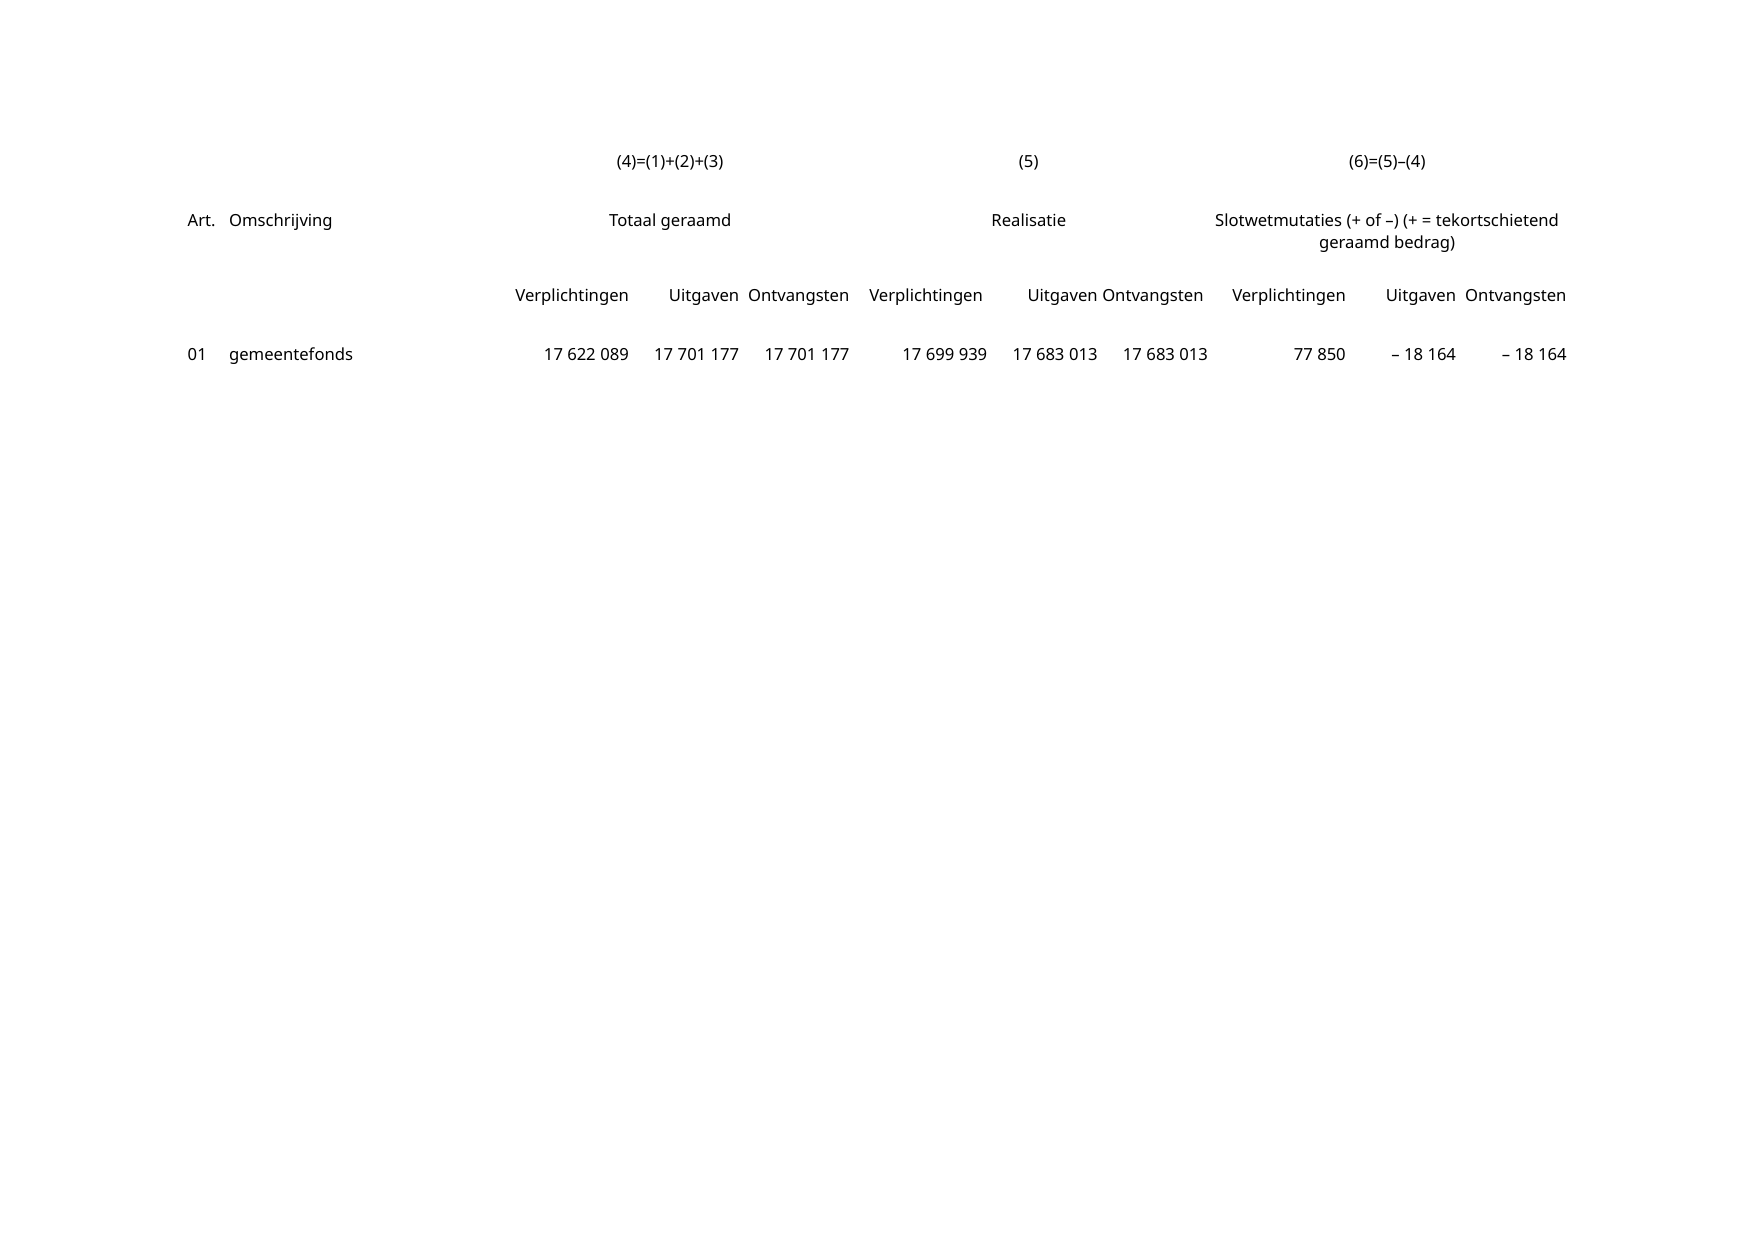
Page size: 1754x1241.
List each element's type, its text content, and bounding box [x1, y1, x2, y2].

table_cell 17 683 013 [1098, 342, 1208, 395]
table_cell gemeentefonds [229, 342, 491, 395]
table_cell Art. [188, 209, 229, 284]
table_cell Verplichtingen [1208, 284, 1346, 342]
table_cell 17 622 089 [491, 342, 629, 395]
table_cell [229, 284, 491, 342]
table_cell Uitgaven [987, 284, 1097, 342]
table_cell Slotwetmutaties (+ of –) (+ = tekortschietend geraamd bedrag) [1208, 209, 1566, 284]
table_cell – 18 164 [1456, 342, 1566, 395]
table_cell Uitgaven [629, 284, 739, 342]
table_cell Ontvangsten [1456, 284, 1566, 342]
table_cell Verplichtingen [491, 284, 629, 342]
table_cell Verplichtingen [849, 284, 987, 342]
table_cell 17 683 013 [987, 342, 1097, 395]
table_header (5) [849, 150, 1208, 208]
table_cell 17 701 177 [739, 342, 849, 395]
table_cell – 18 164 [1346, 342, 1456, 395]
table_cell Totaal geraamd [491, 209, 849, 284]
table_header (6)=(5)–(4) [1208, 150, 1566, 208]
table_header [229, 150, 491, 208]
table_cell Uitgaven [1346, 284, 1456, 342]
table_cell Realisatie [849, 209, 1208, 284]
table_cell Ontvangsten [1098, 284, 1208, 342]
table_cell 01 [188, 342, 229, 395]
table_cell 17 699 939 [849, 342, 987, 395]
table_header [188, 150, 229, 208]
table_cell Ontvangsten [739, 284, 849, 342]
table_cell 77 850 [1208, 342, 1346, 395]
table_header (4)=(1)+(2)+(3) [491, 150, 849, 208]
table_cell Omschrijving [229, 209, 491, 284]
table_cell 17 701 177 [629, 342, 739, 395]
table_cell [188, 284, 229, 342]
